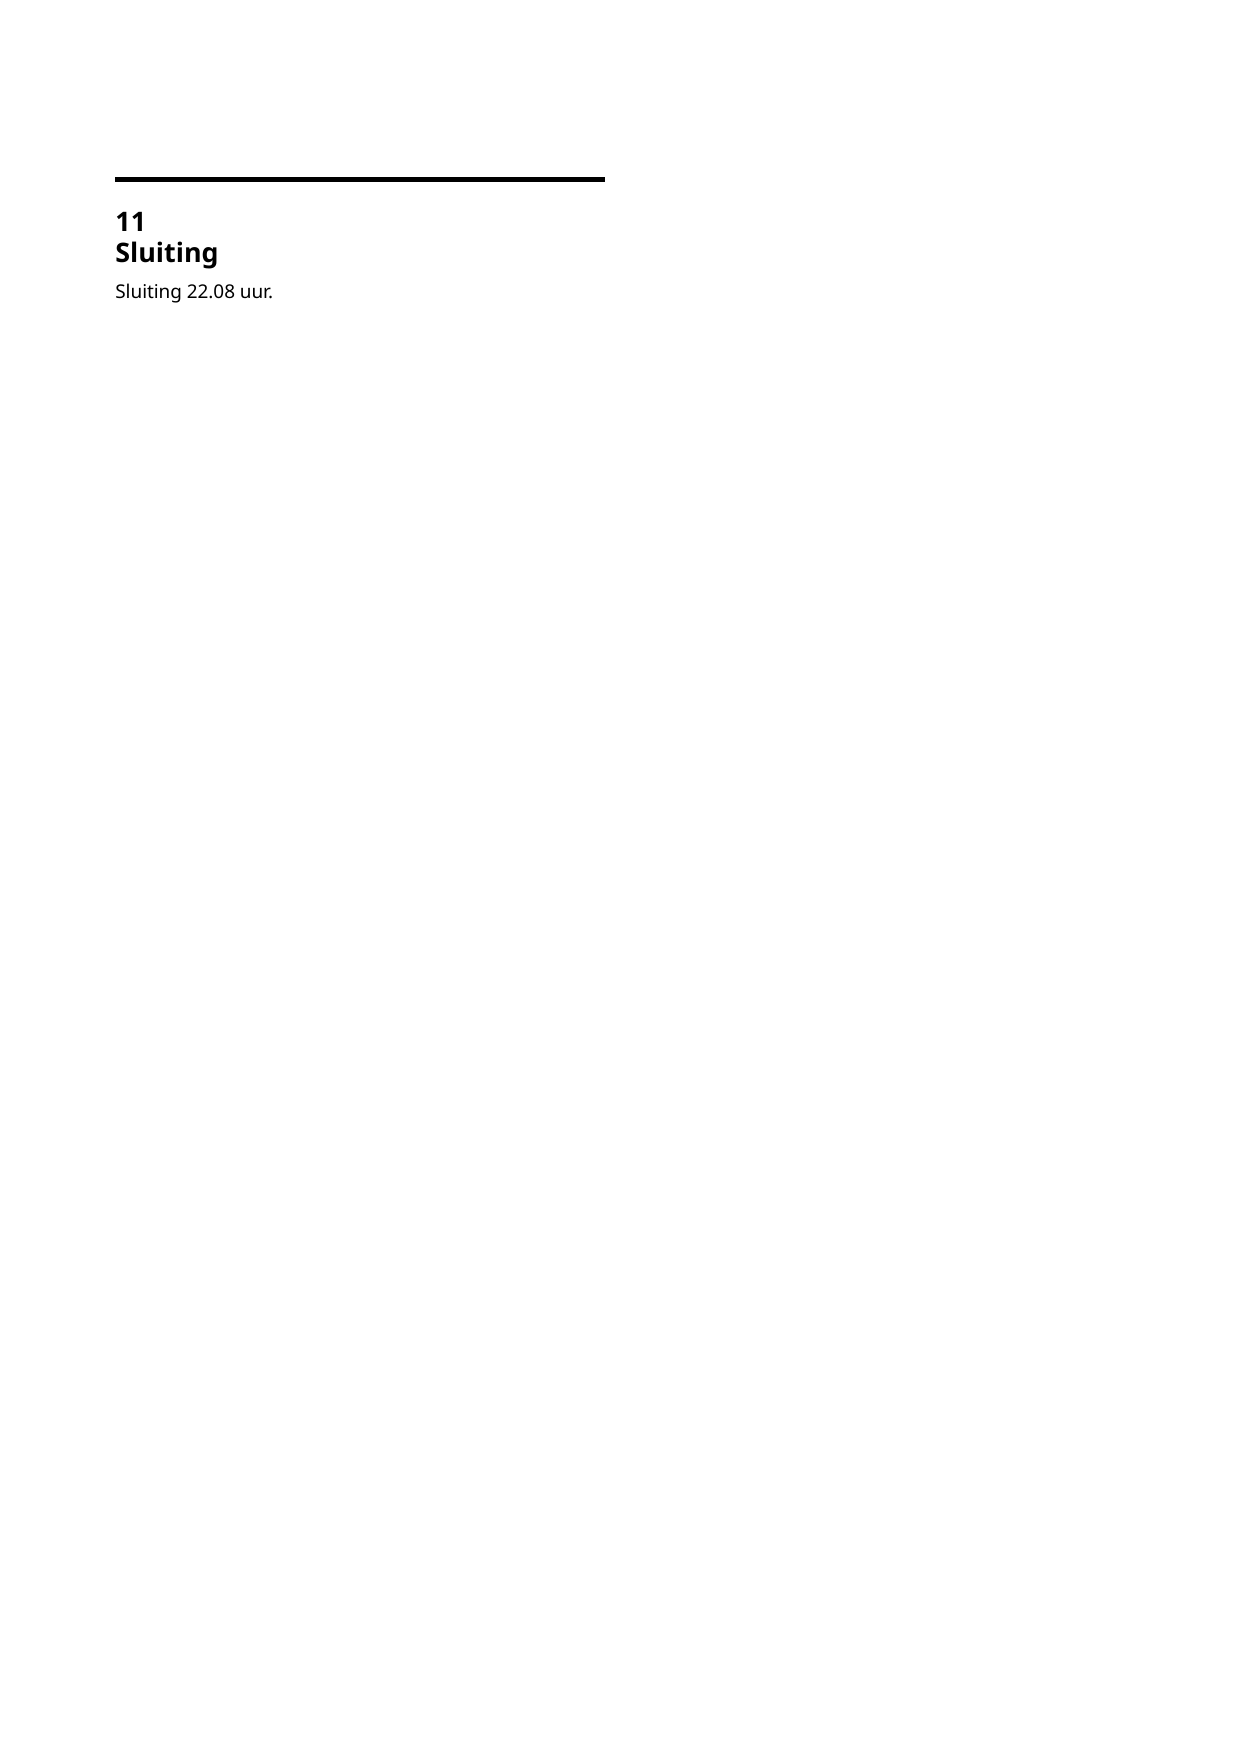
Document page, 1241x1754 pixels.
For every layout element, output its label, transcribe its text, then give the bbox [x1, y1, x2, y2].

text 11 [115, 203, 605, 239]
text Sluiting [115, 239, 605, 283]
text Sluiting 22.08 uur. [115, 283, 605, 302]
